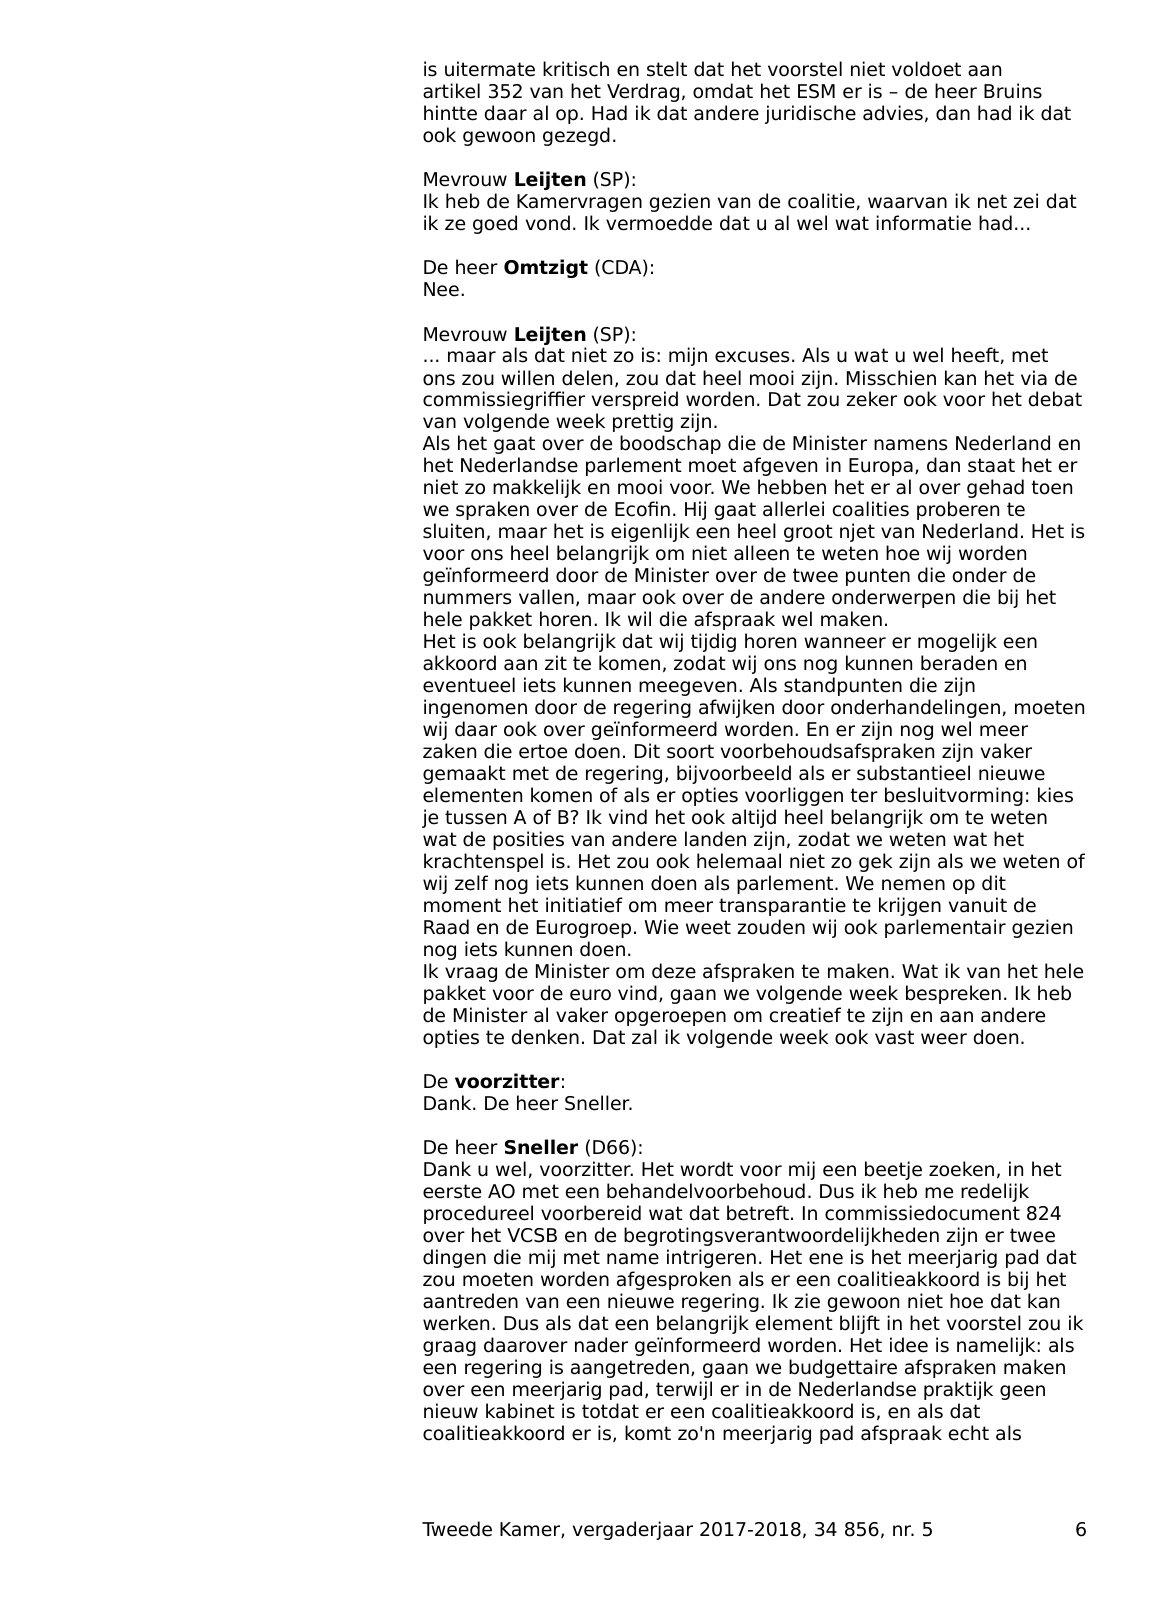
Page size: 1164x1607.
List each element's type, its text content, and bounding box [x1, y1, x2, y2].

text Ik heb de Kamervragen gezien van de coalitie, waarvan ik net zei dat ik ze goed vond. Ik vermoedde dat u al wel wat informatie had... [422, 191, 1087, 235]
text Mevrouw Leijten (SP): [422, 169, 1087, 191]
text De voorzitter: [422, 1071, 1087, 1093]
text ... maar als dat niet zo is: mijn excuses. Als u wat u wel heeft, met ons zou willen delen, zou dat heel mooi zijn. Misschien kan het via de commissiegriffier verspreid worden. Dat zou zeker ook voor het debat van volgende week prettig zijn. [422, 345, 1087, 433]
text Het is ook belangrijk dat wij tijdig horen wanneer er mogelijk een akkoord aan zit te komen, zodat wij ons nog kunnen beraden en eventueel iets kunnen meegeven. Als standpunten die zijn ingenomen door de regering afwijken door onderhandelingen, moeten wij daar ook over geïnformeerd worden. En er zijn nog wel meer zaken die ertoe doen. Dit soort voorbehoudsafspraken zijn vaker gemaakt met de regering, bijvoorbeeld als er substantieel nieuwe elementen komen of als er opties voorliggen ter besluitvorming: kies je tussen A of B? Ik vind het ook altijd heel belangrijk om te weten wat de posities van andere landen zijn, zodat we weten wat het krachtenspel is. Het zou ook helemaal niet zo gek zijn als we weten of wij zelf nog iets kunnen doen als parlement. We nemen op dit moment het initiatief om meer transparantie te krijgen vanuit de Raad en de Eurogroep. Wie weet zouden wij ook parlementair gezien nog iets kunnen doen. [422, 631, 1087, 961]
text Mevrouw Leijten (SP): [422, 323, 1087, 345]
text De heer Omtzigt (CDA): [422, 257, 1087, 279]
text Ik vraag de Minister om deze afspraken te maken. Wat ik van het hele pakket voor de euro vind, gaan we volgende week bespreken. Ik heb de Minister al vaker opgeroepen om creatief te zijn en aan andere opties te denken. Dat zal ik volgende week ook vast weer doen. [422, 961, 1087, 1049]
text is uitermate kritisch en stelt dat het voorstel niet voldoet aan artikel 352 van het Verdrag, omdat het ESM er is – de heer Bruins hintte daar al op. Had ik dat andere juridische advies, dan had ik dat ook gewoon gezegd. [422, 59, 1087, 147]
text Nee. [422, 279, 1087, 301]
text Dank. De heer Sneller. [422, 1093, 1087, 1115]
text Als het gaat over de boodschap die de Minister namens Nederland en het Nederlandse parlement moet afgeven in Europa, dan staat het er niet zo makkelijk en mooi voor. We hebben het er al over gehad toen we spraken over de Ecofin. Hij gaat allerlei coalities proberen te sluiten, maar het is eigenlijk een heel groot njet van Nederland. Het is voor ons heel belangrijk om niet alleen te weten hoe wij worden geïnformeerd door de Minister over de twee punten die onder de nummers vallen, maar ook over de andere onderwerpen die bij het hele pakket horen. Ik wil die afspraak wel maken. [422, 433, 1087, 631]
text De heer Sneller (D66): [422, 1137, 1087, 1159]
text Dank u wel, voorzitter. Het wordt voor mij een beetje zoeken, in het eerste AO met een behandelvoorbehoud. Dus ik heb me redelijk procedureel voorbereid wat dat betreft. In commissiedocument 824 over het VCSB en de begrotingsverantwoordelijkheden zijn er twee dingen die mij met name intrigeren. Het ene is het meerjarig pad dat zou moeten worden afgesproken als er een coalitieakkoord is bij het aantreden van een nieuwe regering. Ik zie gewoon niet hoe dat kan werken. Dus als dat een belangrijk element blijft in het voorstel zou ik graag daarover nader geïnformeerd worden. Het idee is namelijk: als een regering is aangetreden, gaan we budgettaire afspraken maken over een meerjarig pad, terwijl er in de Nederlandse praktijk geen nieuw kabinet is totdat er een coalitieakkoord is, en als dat coalitieakkoord er is, komt zo'n meerjarig pad afspraak echt als [422, 1159, 1087, 1445]
